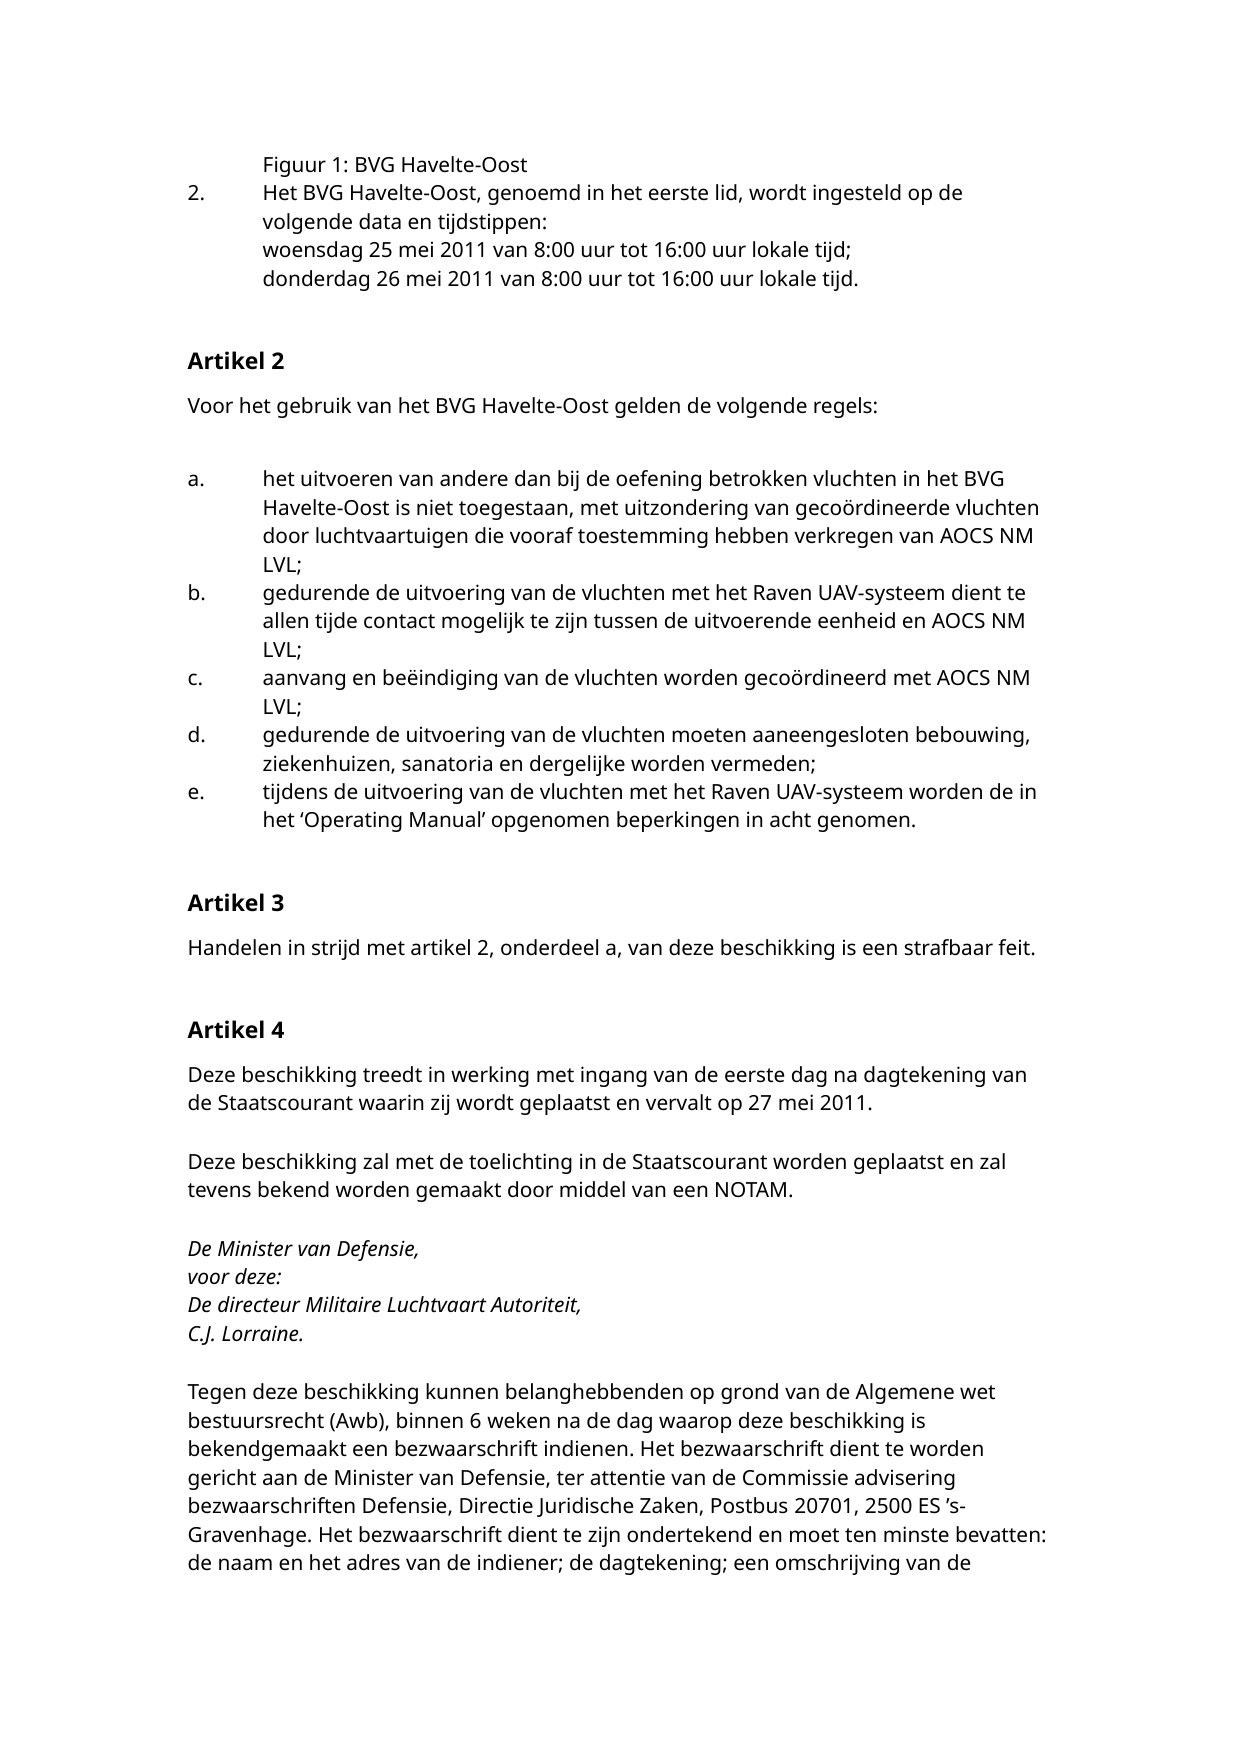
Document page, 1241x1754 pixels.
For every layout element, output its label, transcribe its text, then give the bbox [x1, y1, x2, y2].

text C.J. Lorraine. [187, 1319, 1053, 1347]
text voor deze: [187, 1262, 1053, 1291]
subtitle Artikel 3 [187, 887, 1053, 918]
list gedurende de uitvoering van de vluchten moeten aaneengesloten bebouwing, ziekenhuizen, sanatoria en dergelijke worden vermeden; [187, 720, 1053, 777]
list donderdag 26 mei 2011 van 8:00 uur tot 16:00 uur lokale tijd. [187, 264, 1053, 292]
list woensdag 25 mei 2011 van 8:00 uur tot 16:00 uur lokale tijd; [187, 235, 1053, 264]
text Deze beschikking treedt in werking met ingang van de eerste dag na dagtekening van de Staatscourant waarin zij wordt geplaatst en vervalt op 27 mei 2011. [187, 1060, 1053, 1117]
list gedurende de uitvoering van de vluchten met het Raven UAV-systeem dient te allen tijde contact mogelijk te zijn tussen de uitvoerende eenheid en AOCS NM LVL; [187, 578, 1053, 663]
text Voor het gebruik van het BVG Havelte-Oost gelden de volgende regels: [187, 391, 1053, 419]
list Het BVG Havelte-Oost, genoemd in het eerste lid, wordt ingesteld op de volgende data en tijdstippen: [187, 178, 1053, 235]
text De Minister van Defensie, [187, 1234, 1053, 1262]
text Tegen deze beschikking kunnen belanghebbenden op grond van de Algemene wet bestuursrecht (Awb), binnen 6 weken na de dag waarop deze beschikking is bekendgemaakt een bezwaarschrift indienen. Het bezwaarschrift dient te worden gericht aan de Minister van Defensie, ter attentie van de Commissie advisering bezwaarschriften Defensie, Directie Juridische Zaken, Postbus 20701, 2500 ES ’s-Gravenhage. Het bezwaarschrift dient te zijn ondertekend en moet ten minste bevatten: de naam en het adres van de indiener; de dagtekening; een omschrijving van de [187, 1377, 1053, 1577]
list aanvang en beëindiging van de vluchten worden gecoördineerd met AOCS NM LVL; [187, 663, 1053, 720]
list Figuur 1: BVG Havelte-Oost [187, 150, 1053, 178]
subtitle Artikel 4 [187, 1014, 1053, 1045]
subtitle Artikel 2 [187, 345, 1053, 376]
list tijdens de uitvoering van de vluchten met het Raven UAV-systeem worden de in het ‘Operating Manual’ opgenomen beperkingen in acht genomen. [187, 777, 1053, 834]
text Deze beschikking zal met de toelichting in de Staatscourant worden geplaatst en zal tevens bekend worden gemaakt door middel van een NOTAM. [187, 1147, 1053, 1204]
list het uitvoeren van andere dan bij de oefening betrokken vluchten in het BVG Havelte-Oost is niet toegestaan, met uitzondering van gecoördineerde vluchten door luchtvaartuigen die vooraf toestemming hebben verkregen van AOCS NM LVL; [187, 464, 1053, 578]
text De directeur Militaire Luchtvaart Autoriteit, [187, 1291, 1053, 1319]
text Handelen in strijd met artikel 2, onderdeel a, van deze beschikking is een strafbaar feit. [187, 933, 1053, 961]
